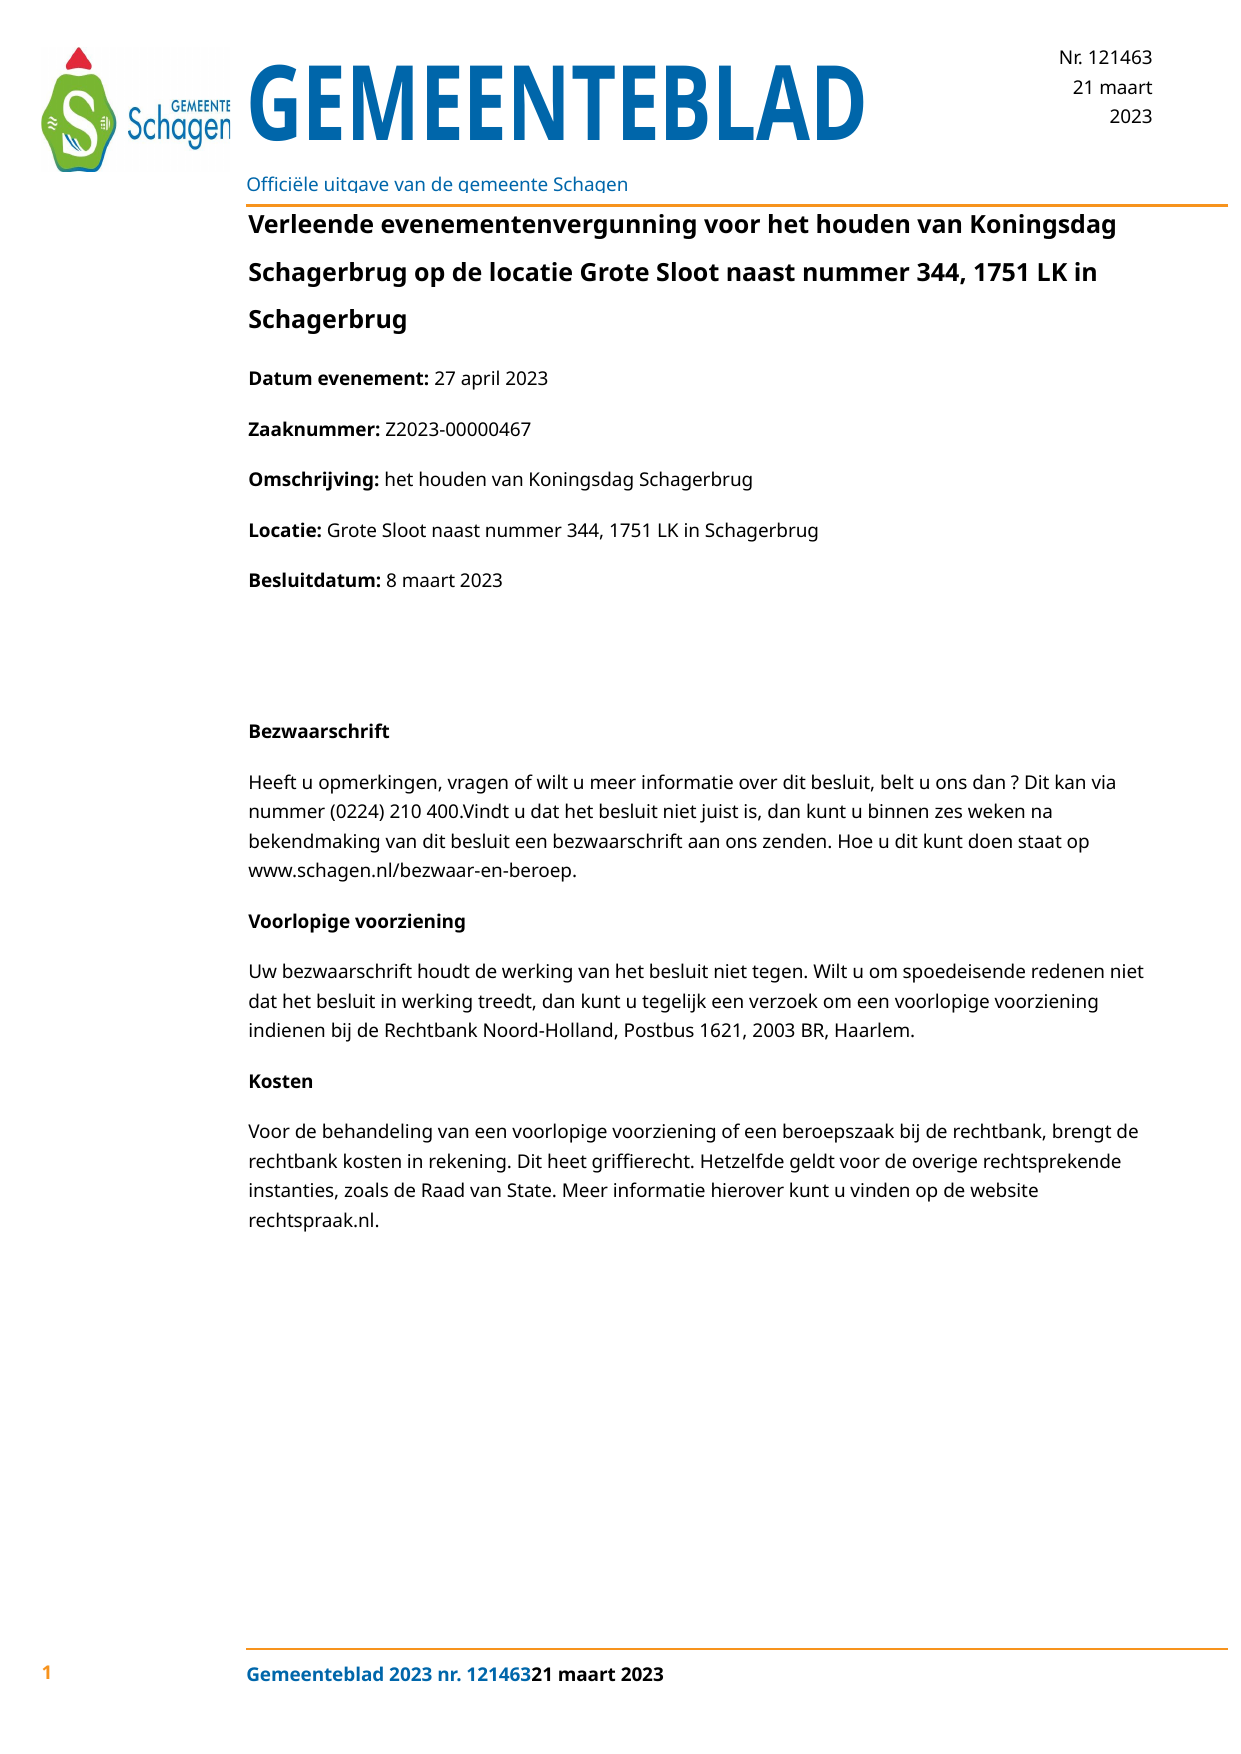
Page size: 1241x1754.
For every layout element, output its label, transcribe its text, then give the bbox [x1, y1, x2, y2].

text Voor de behandeling van een voorlopige voorziening of een beroepszaak bij de rechtbank, brengt de rechtbank kosten in rekening. Dit heet griffierecht. Hetzelfde geldt voor de overige rechtsprekende instanties, zoals de Raad van State. Meer informatie hierover kunt u vinden op de website rechtspraak.nl. [248, 1118, 1152, 1233]
text Kosten [248, 1068, 1152, 1094]
text Omschrijving: het houden van Koningsdag Schagerbrug [248, 466, 1152, 492]
text Besluitdatum: 8 maart 2023 [248, 567, 1152, 593]
text Locatie: Grote Sloot naast nummer 344, 1751 LK in Schagerbrug [248, 517, 1152, 542]
text Heeft u opmerkingen, vragen of wilt u meer informatie over dit besluit, belt u ons dan ? Dit kan via nummer (0224) 210 400.Vindt u dat het besluit niet juist is, dan kunt u binnen zes weken na bekendmaking van dit besluit een bezwaarschrift aan ons zenden. Hoe u dit kunt doen staat op www.schagen.nl/bezwaar-en-beroep. [248, 769, 1152, 883]
text Datum evenement: 27 april 2023 [248, 366, 1152, 391]
text Zaaknummer: Z2023-00000467 [248, 416, 1152, 442]
picture [41, 47, 231, 172]
text Verleende evenementenvergunning voor het houden van Koningsdag Schagerbrug op de locatie Grote Sloot naast nummer 344, 1751 LK in Schagerbrug [248, 207, 1152, 336]
text Uw bezwaarschrift houdt de werking van het besluit niet tegen. Wilt u om spoedeisende redenen niet dat het besluit in werking treedt, dan kunt u tegelijk een verzoek om een voorlopige voorziening indienen bij de Rechtbank Noord-Holland, Postbus 1621, 2003 BR, Haarlem. [248, 958, 1152, 1043]
text Voorlopige voorziening [248, 908, 1152, 934]
text Bezwaarschrift [248, 718, 1152, 744]
